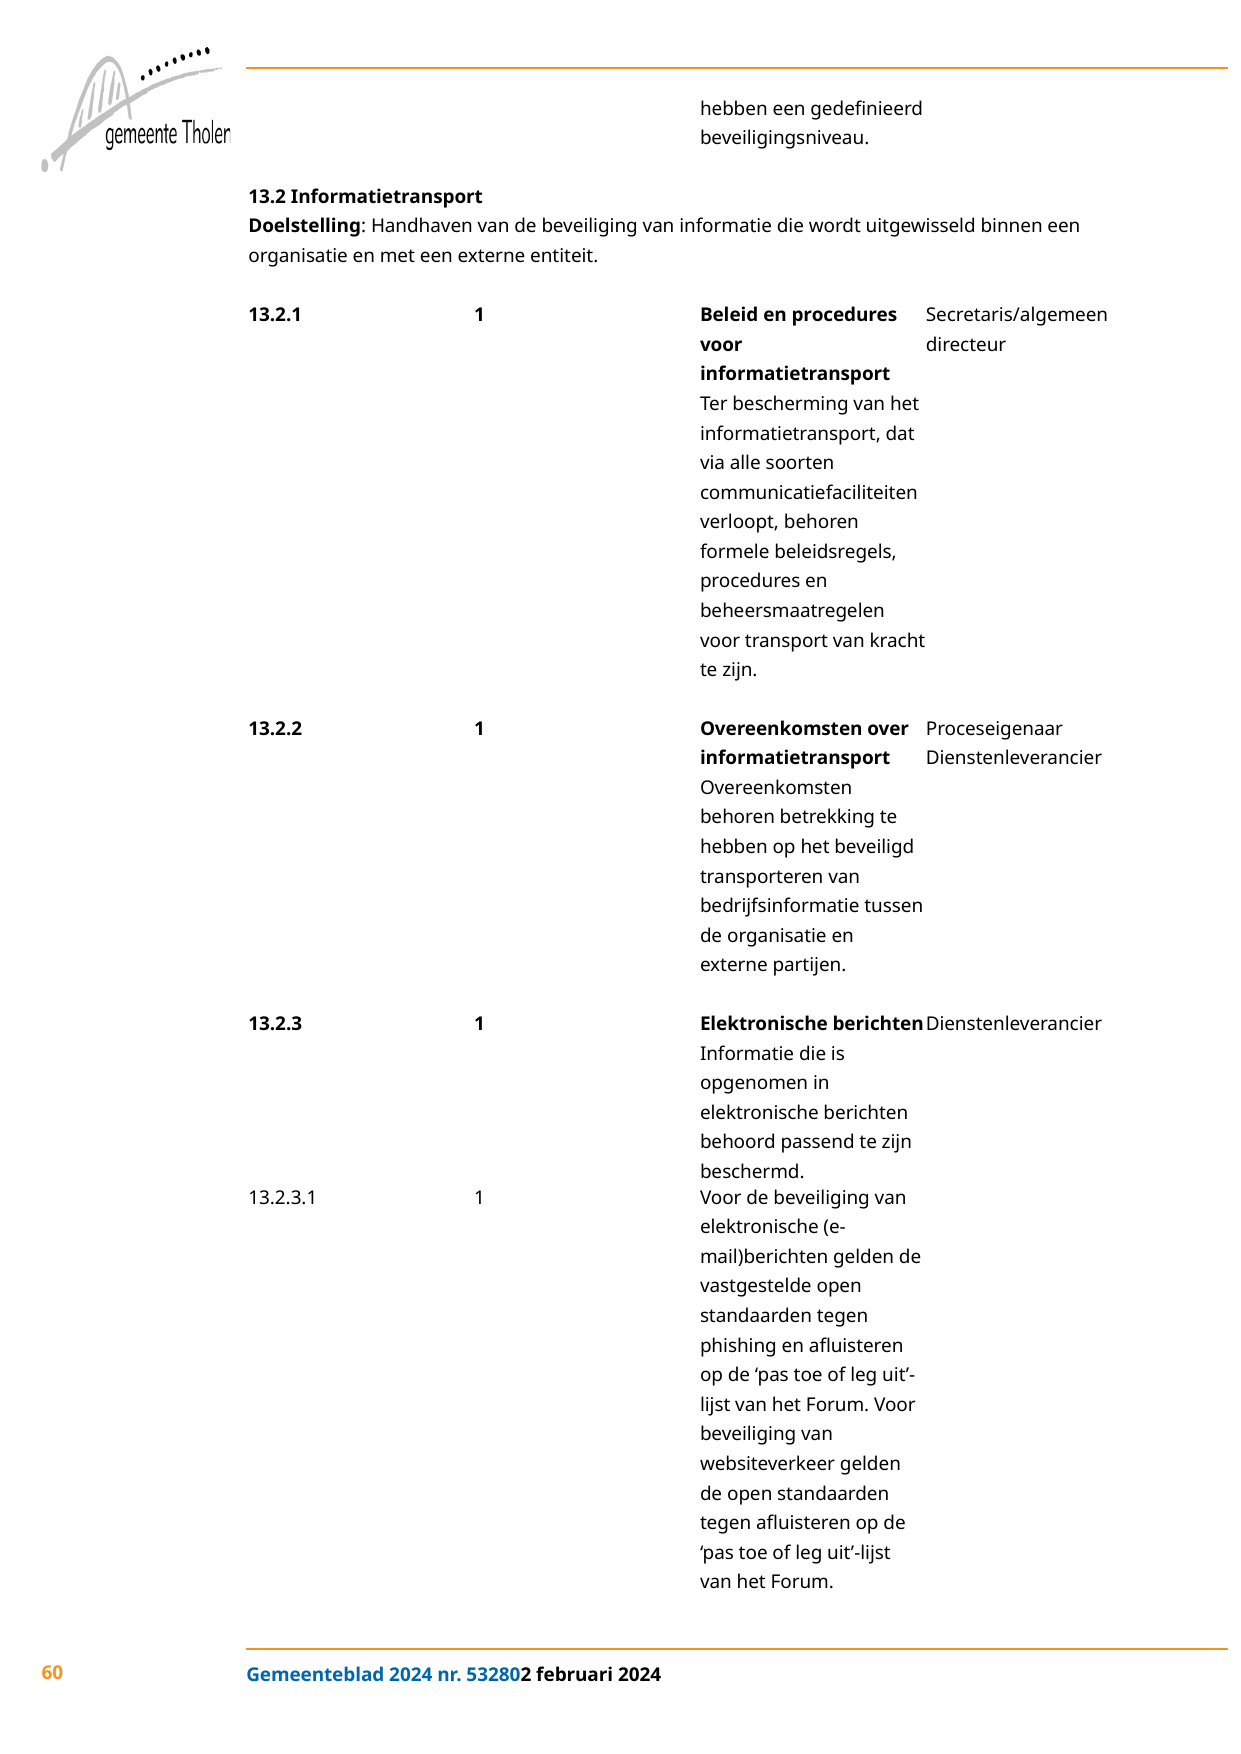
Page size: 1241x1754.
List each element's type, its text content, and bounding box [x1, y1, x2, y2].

table_header Beleid en procedures voor informatietransport Ter bescherming van het informatietransport, dat via alle soorten communicatiefaciliteiten verloopt, behoren formele beleidsregels, procedures en beheersmaatregelen voor transport van kracht te zijn. [700, 301, 926, 682]
table_cell Voor de beveiliging van elektronische (e-mail)berichten gelden de vastgestelde open standaarden tegen phishing en afluisteren op de ‘pas toe of leg uit’-lijst van het Forum. Voor beveiliging van websiteverkeer gelden de open standaarden tegen afluisteren op de ‘pas toe of leg uit’-lijst van het Forum. [700, 1184, 926, 1594]
table_header 13.2.1 [248, 301, 474, 682]
table_header [926, 95, 1152, 150]
table_cell [474, 95, 700, 150]
table_header Proceseigenaar Dienstenleverancier [926, 715, 1152, 977]
table_cell 1 [474, 1184, 700, 1594]
table_header 13.2.2 [248, 715, 474, 977]
text Doelstelling: Handhaven van de beveiliging van informatie die wordt uitgewisseld binnen een organisatie en met een externe entiteit. [248, 212, 1152, 268]
table_header 1 [474, 301, 700, 682]
table_header 1 [474, 1010, 700, 1184]
table_cell hebben een gedefinieerd beveiligingsniveau. [700, 95, 926, 150]
table_header Overeenkomsten over informatietransport Overeenkomsten behoren betrekking te hebben op het beveiligd transporteren van bedrijfsinformatie tussen de organisatie en externe partijen. [700, 715, 926, 977]
table_header 1 [474, 715, 700, 977]
text 13.2 Informatietransport [248, 183, 1152, 209]
table_cell 13.2.3.1 [248, 1184, 474, 1594]
table_header Elektronische berichten Informatie die is opgenomen in elektronische berichten behoord passend te zijn beschermd. [700, 1010, 926, 1184]
table_header Secretaris/algemeen directeur [926, 301, 1152, 682]
table_header Dienstenleverancier [926, 1010, 1152, 1594]
table_cell [248, 95, 474, 150]
table_header 13.2.3 [248, 1010, 474, 1184]
picture [41, 47, 231, 172]
